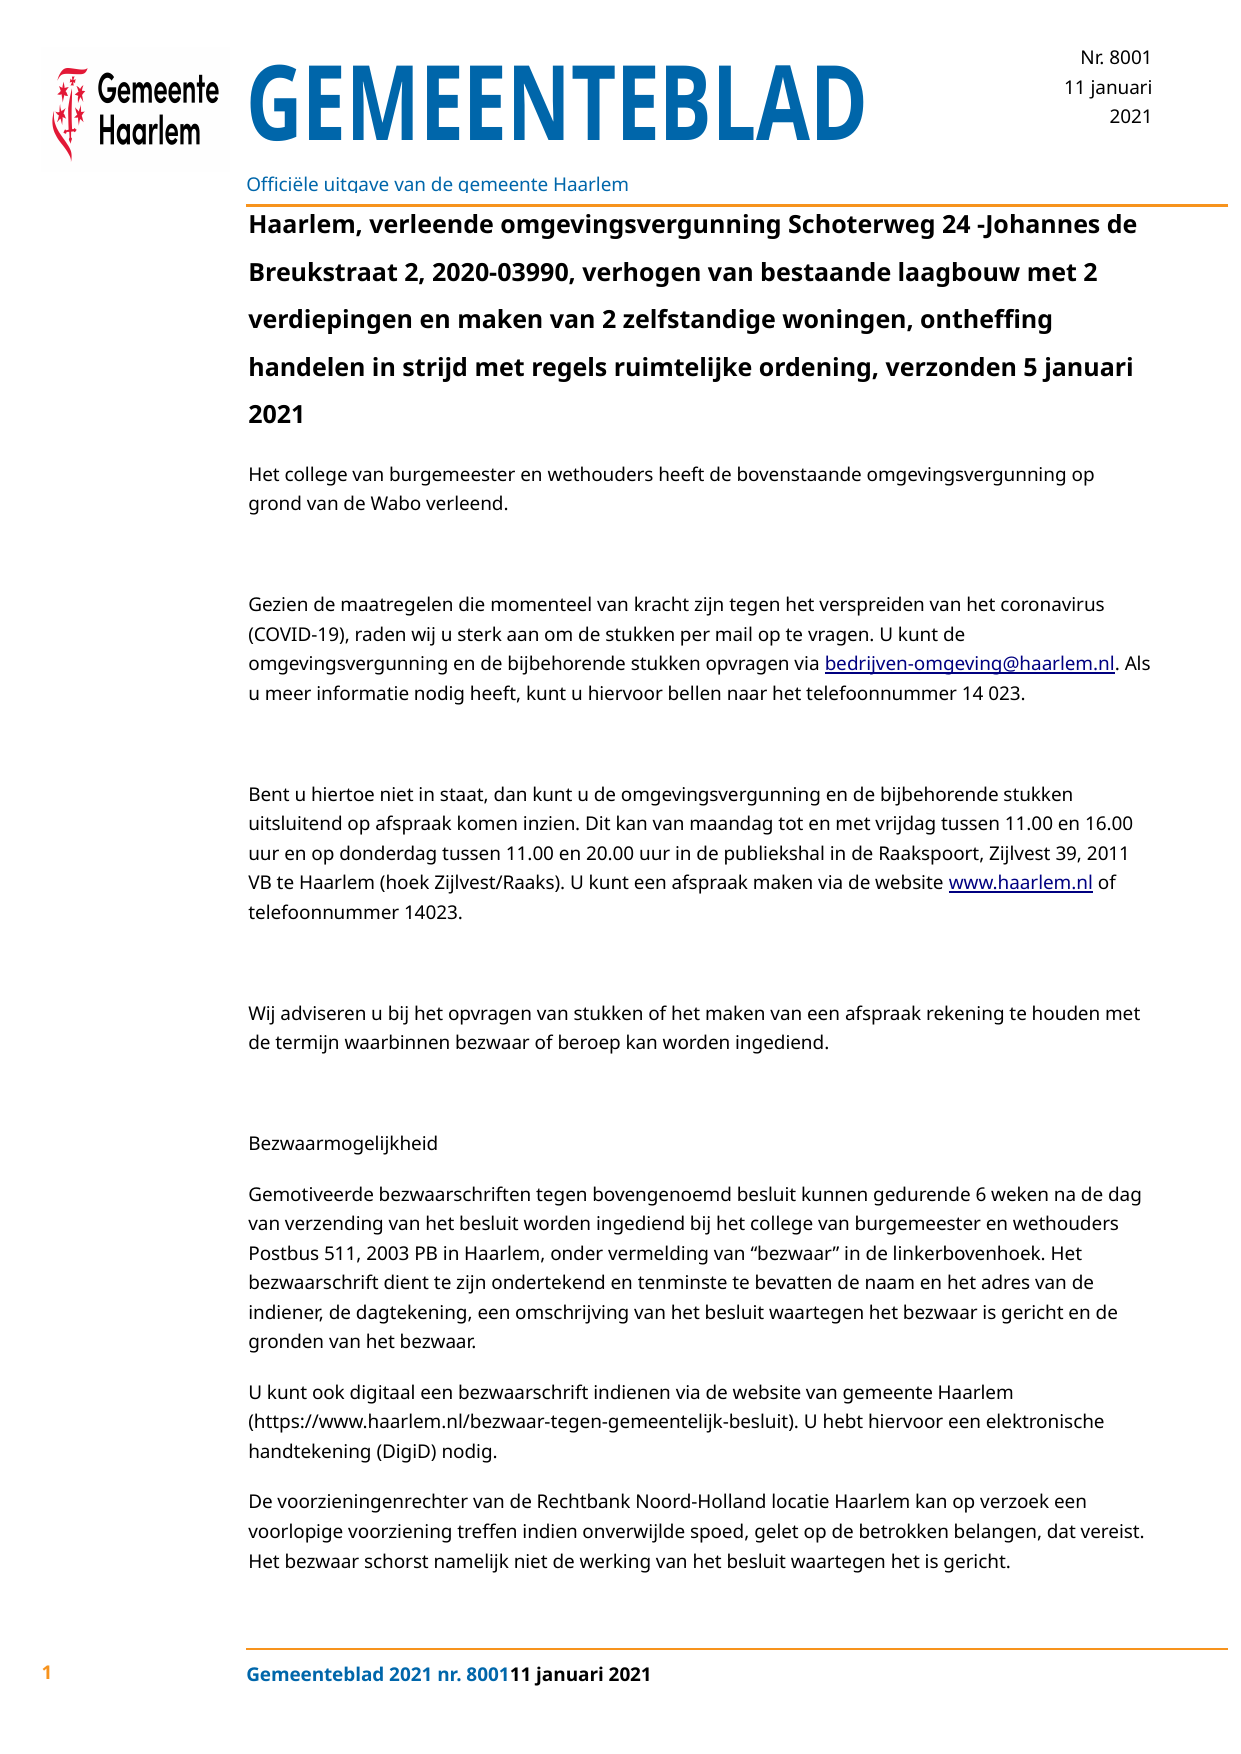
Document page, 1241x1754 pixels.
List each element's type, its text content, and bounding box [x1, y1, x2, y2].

text Gezien de maatregelen die momenteel van kracht zijn tegen het verspreiden van het coronavirus (COVID-19), raden wij u sterk aan om de stukken per mail op te vragen. U kunt de omgevingsvergunning en de bijbehorende stukken opvragen via bedrijven-omgeving@haarlem.nl. Als u meer informatie nodig heeft, kunt u hiervoor bellen naar het telefoonnummer 14 023. [248, 591, 1152, 706]
text Haarlem, verleende omgevingsvergunning Schoterweg 24 -Johannes de Breukstraat 2, 2020-03990, verhogen van bestaande laagbouw met 2 verdiepingen en maken van 2 zelfstandige woningen, ontheffing handelen in strijd met regels ruimtelijke ordening, verzonden 5 januari 2021 [248, 207, 1152, 431]
text Het college van burgemeester en wethouders heeft de bovenstaande omgevingsvergunning op grond van de Wabo verleend. [248, 461, 1152, 516]
text De voorzieningenrechter van de Rechtbank Noord-Holland locatie Haarlem kan op verzoek een voorlopige voorziening treffen indien onverwijlde spoed, gelet op de betrokken belangen, dat vereist. Het bezwaar schorst namelijk niet de werking van het besluit waartegen het is gericht. [248, 1489, 1152, 1573]
picture [41, 47, 231, 172]
text Wij adviseren u bij het opvragen van stukken of het maken van een afspraak rekening te houden met de termijn waarbinnen bezwaar of beroep kan worden ingediend. [248, 1000, 1152, 1055]
text Bent u hiertoe niet in staat, dan kunt u de omgevingsvergunning en de bijbehorende stukken uitsluitend op afspraak komen inzien. Dit kan van maandag tot en met vrijdag tussen 11.00 en 16.00 uur en op donderdag tussen 11.00 en 20.00 uur in de publiekshal in de Raakspoort, Zijlvest 39, 2011 VB te Haarlem (hoek Zijlvest/Raaks). U kunt een afspraak maken via de website www.haarlem.nl of telefoonnummer 14023. [248, 781, 1152, 925]
text U kunt ook digitaal een bezwaarschrift indienen via de website van gemeente Haarlem (https://www.haarlem.nl/bezwaar-tegen-gemeentelijk-besluit). U hebt hiervoor een elektronische handtekening (DigiD) nodig. [248, 1379, 1152, 1464]
text Gemotiveerde bezwaarschriften tegen bovengenoemd besluit kunnen gedurende 6 weken na de dag van verzending van het besluit worden ingediend bij het college van burgemeester en wethouders Postbus 511, 2003 PB in Haarlem, onder vermelding van “bezwaar” in de linkerbovenhoek. Het bezwaarschrift dient te zijn ondertekend en tenminste te bevatten de naam en het adres van de indiener, de dagtekening, een omschrijving van het besluit waartegen het bezwaar is gericht en de gronden van het bezwaar. [248, 1181, 1152, 1354]
text Bezwaarmogelijkheid [248, 1130, 1152, 1156]
